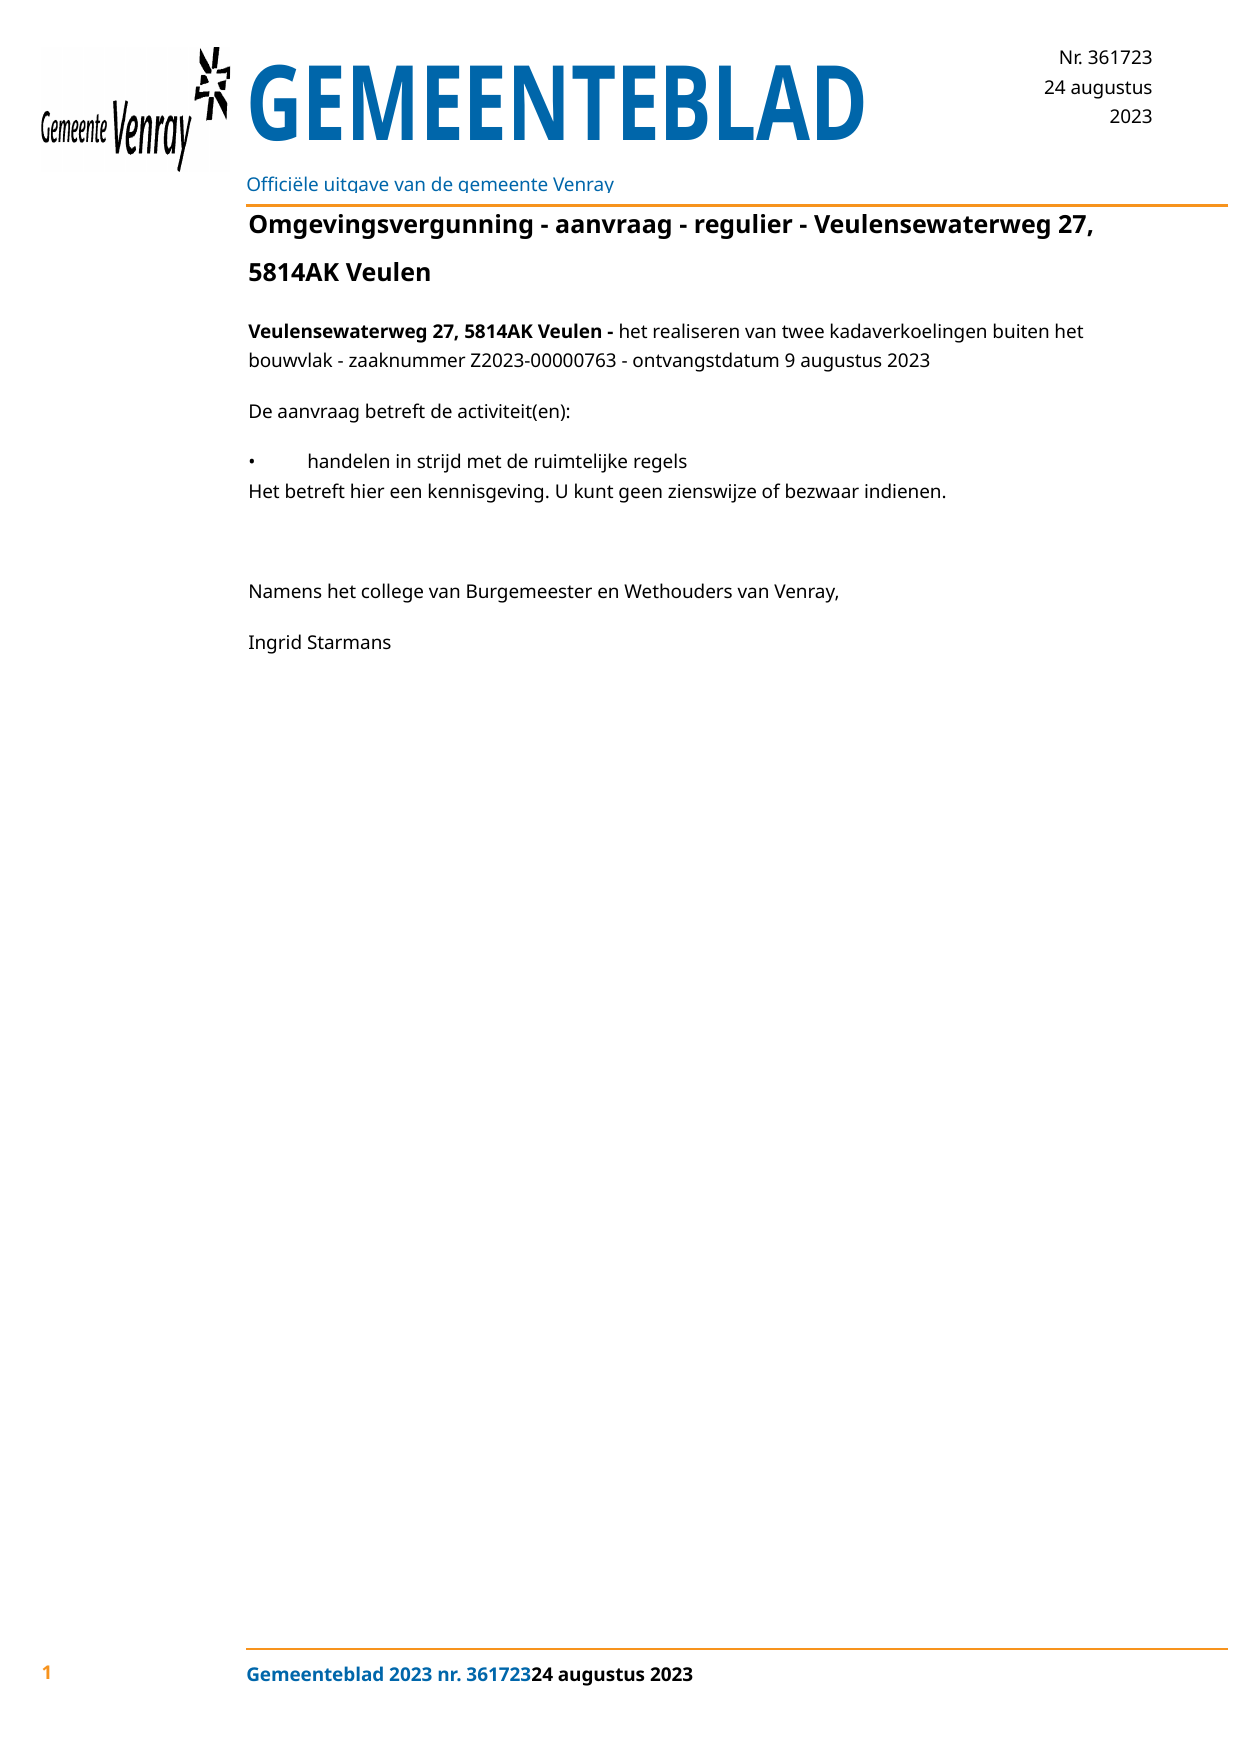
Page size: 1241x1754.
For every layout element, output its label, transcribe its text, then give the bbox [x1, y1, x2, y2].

text Ingrid Starmans [248, 629, 1152, 655]
text Veulensewaterweg 27, 5814AK Veulen - het realiseren van twee kadaverkoelingen buiten het bouwvlak - zaaknummer Z2023-00000763 - ontvangstdatum 9 augustus 2023 [248, 318, 1152, 373]
text Namens het college van Burgemeester en Wethouders van Venray, [248, 579, 1152, 604]
list handelen in strijd met de ruimtelijke regels [248, 448, 1152, 474]
picture [41, 47, 231, 172]
text De aanvraag betreft de activiteit(en): [248, 398, 1152, 424]
text Het betreft hier een kennisgeving. U kunt geen zienswijze of bezwaar indienen. [248, 478, 1152, 504]
text Omgevingsvergunning - aanvraag - regulier - Veulensewaterweg 27, 5814AK Veulen [248, 207, 1152, 288]
